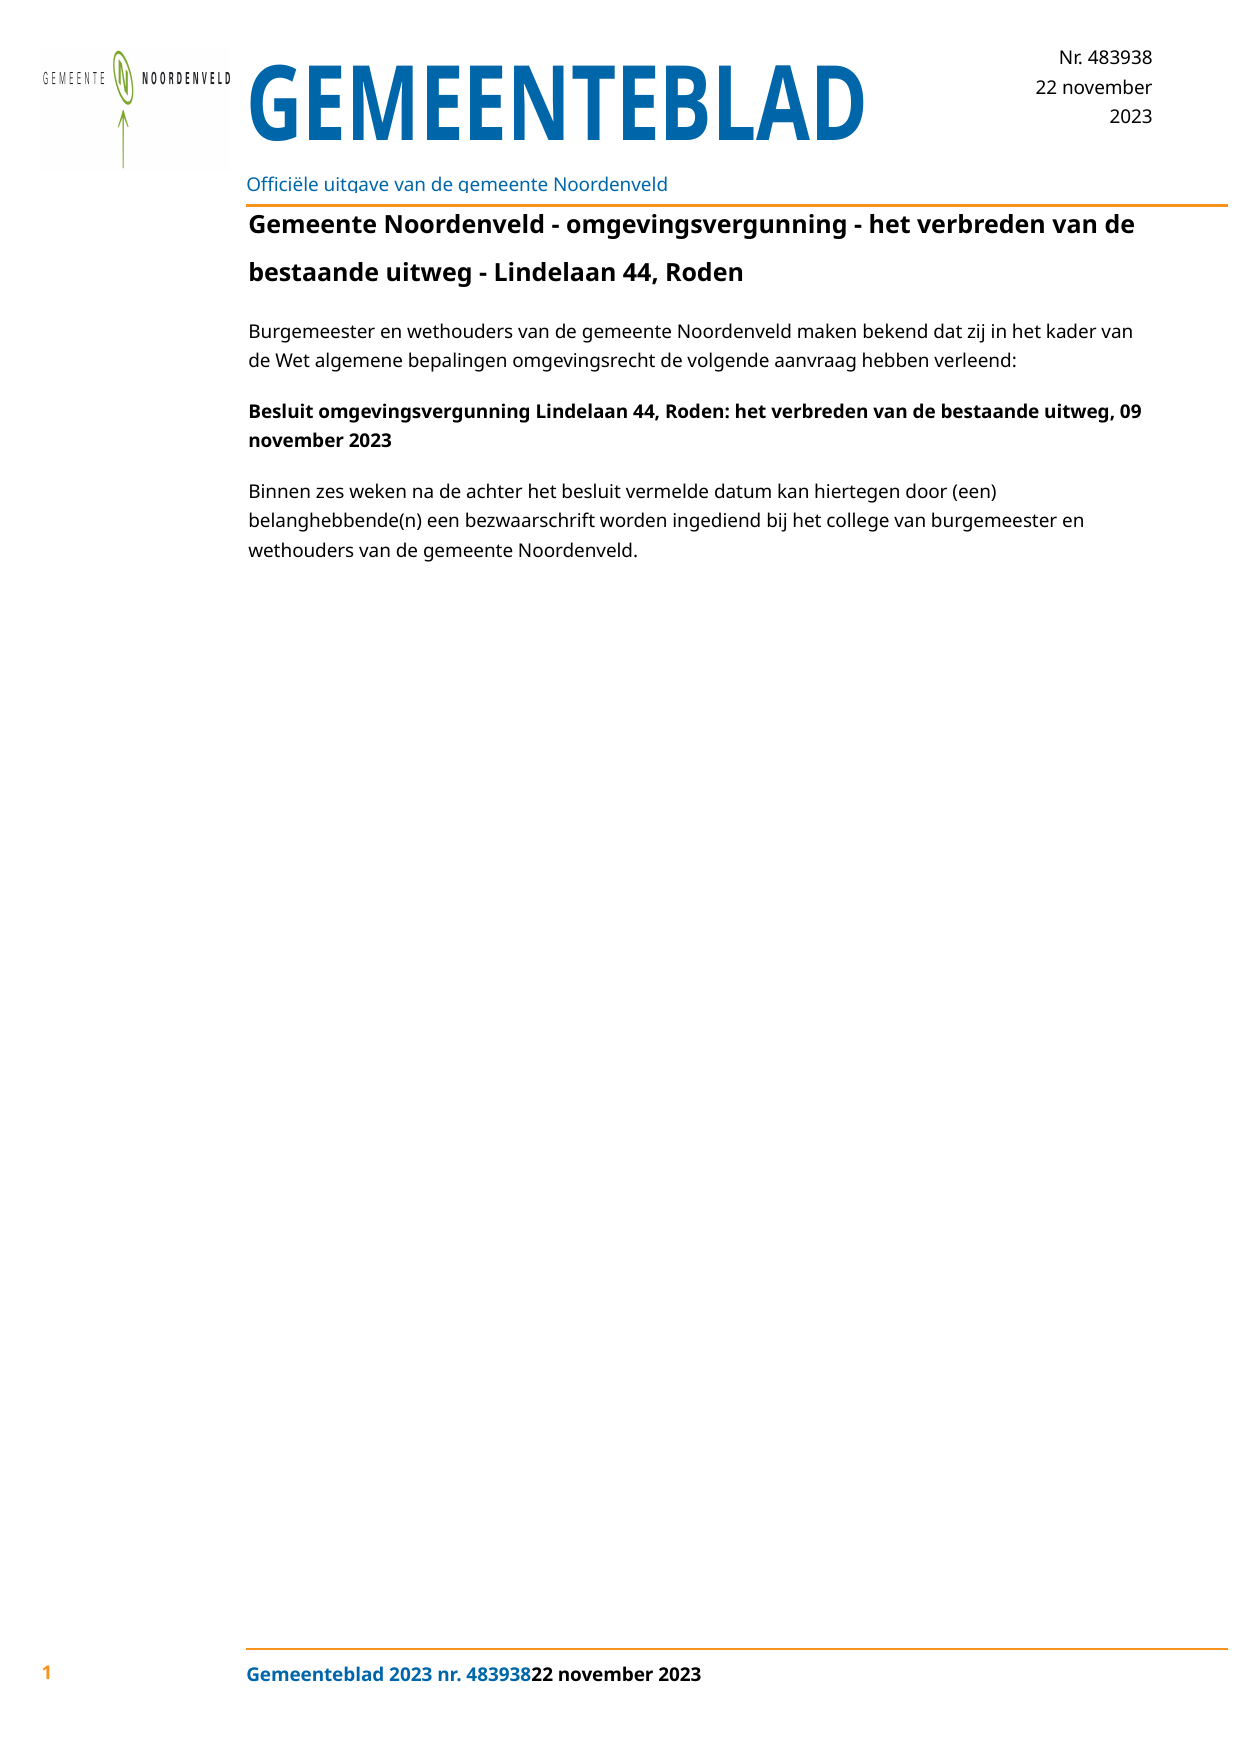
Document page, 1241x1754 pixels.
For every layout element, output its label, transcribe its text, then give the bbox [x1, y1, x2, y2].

text Binnen zes weken na de achter het besluit vermelde datum kan hiertegen door (een) belanghebbende(n) een bezwaarschrift worden ingediend bij het college van burgemeester en wethouders van de gemeente Noordenveld. [248, 478, 1152, 563]
text Gemeente Noordenveld - omgevingsvergunning - het verbreden van de bestaande uitweg - Lindelaan 44, Roden [248, 207, 1152, 288]
picture [41, 47, 231, 172]
text Burgemeester en wethouders van de gemeente Noordenveld maken bekend dat zij in het kader van de Wet algemene bepalingen omgevingsrecht de volgende aanvraag hebben verleend: [248, 318, 1152, 373]
text Besluit omgevingsvergunning Lindelaan 44, Roden: het verbreden van de bestaande uitweg, 09 november 2023 [248, 398, 1152, 453]
